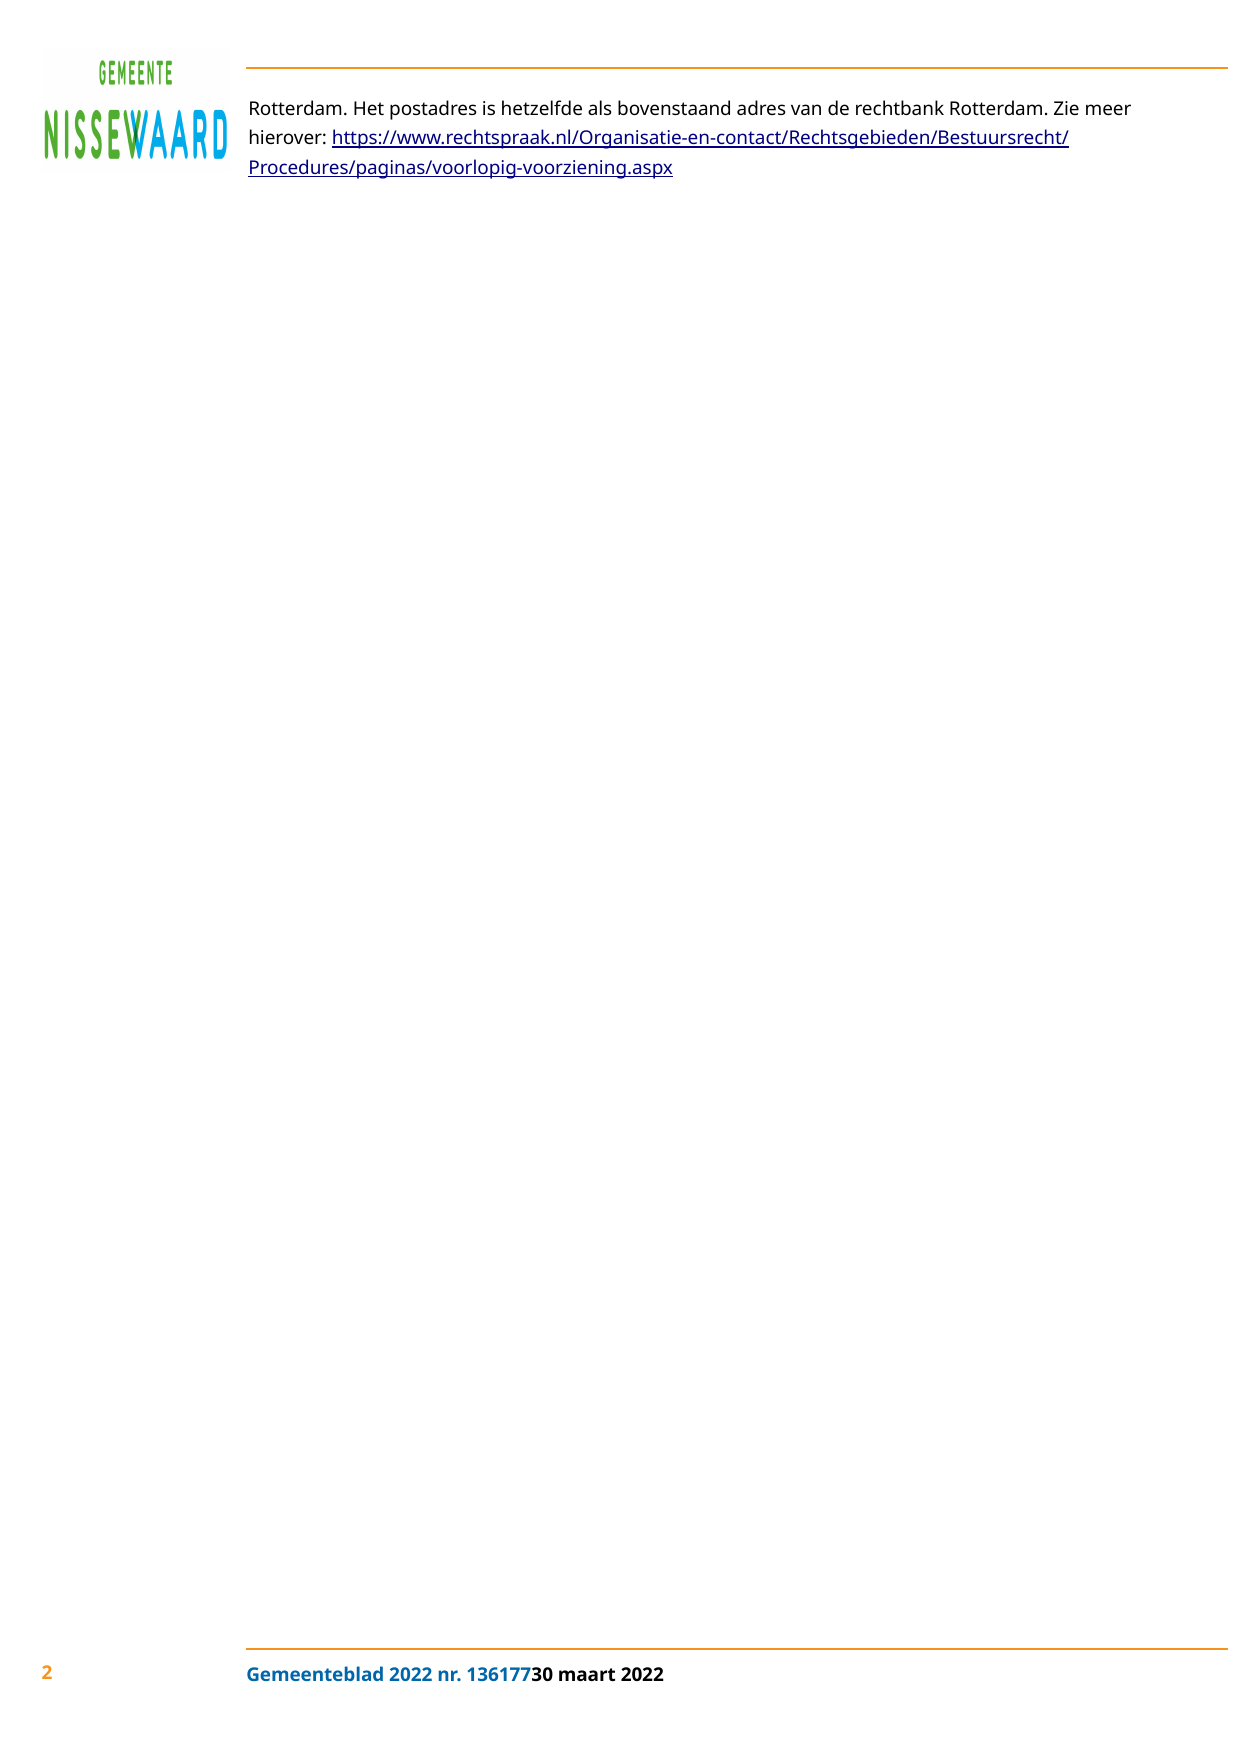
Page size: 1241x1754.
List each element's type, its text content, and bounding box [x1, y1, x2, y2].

picture [41, 47, 231, 172]
text Rotterdam. Het postadres is hetzelfde als bovenstaand adres van de rechtbank Rotterdam. Zie meer hierover: https://www.rechtspraak.nl/Organisatie-en-contact/Rechtsgebieden/Bestuursrecht/Procedures/paginas/voorlopig-voorziening.aspx [248, 95, 1152, 180]
